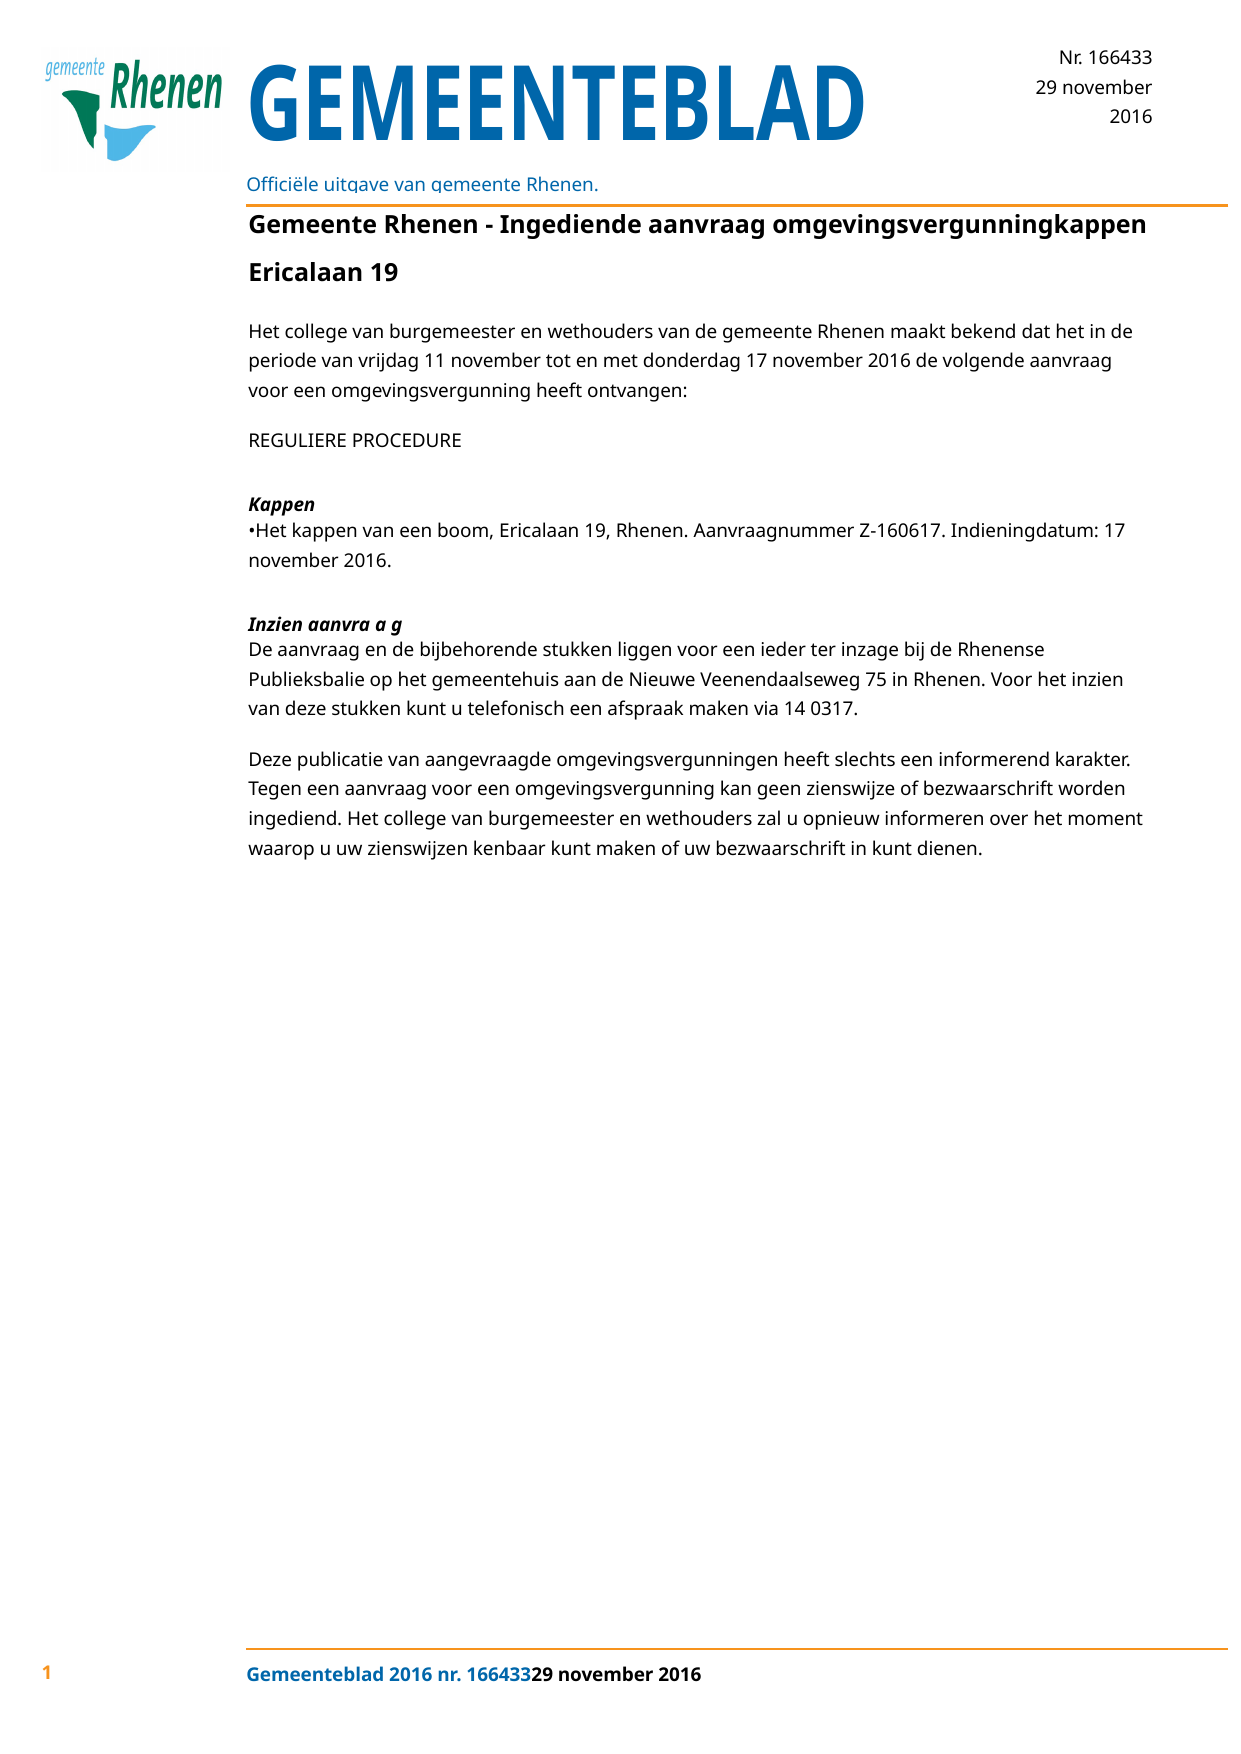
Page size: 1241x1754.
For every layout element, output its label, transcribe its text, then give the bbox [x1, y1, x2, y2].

text Gemeente Rhenen - Ingediende aanvraag omgevingsvergunningkappen Ericalaan 19 [248, 207, 1152, 288]
text Deze publicatie van aangevraagde omgevingsvergunningen heeft slechts een informerend karakter. Tegen een aanvraag voor een omgevingsvergunning kan geen zienswijze of bezwaarschrift worden ingediend. Het college van burgemeester en wethouders zal u opnieuw informeren over het moment waarop u uw zienswijzen kenbaar kunt maken of uw bezwaarschrift in kunt dienen. [248, 746, 1152, 861]
text •Het kappen van een boom, Ericalaan 19, Rhenen. Aanvraagnummer Z-160617. Indieningdatum: 17 november 2016. [248, 517, 1152, 572]
text Kappen [248, 491, 1152, 517]
text De aanvraag en de bijbehorende stukken liggen voor een ieder ter inzage bij de Rhenense Publieksbalie op het gemeentehuis aan de Nieuwe Veenendaalseweg 75 in Rhenen. Voor het inzien van deze stukken kunt u telefonisch een afspraak maken via 14 0317. [248, 636, 1152, 721]
text REGULIERE PROCEDURE [248, 427, 1152, 453]
picture [41, 47, 231, 172]
text Inzien aanvra a g [248, 611, 1152, 636]
text Het college van burgemeester en wethouders van de gemeente Rhenen maakt bekend dat het in de periode van vrijdag 11 november tot en met donderdag 17 november 2016 de volgende aanvraag voor een omgevingsvergunning heeft ontvangen: [248, 318, 1152, 403]
